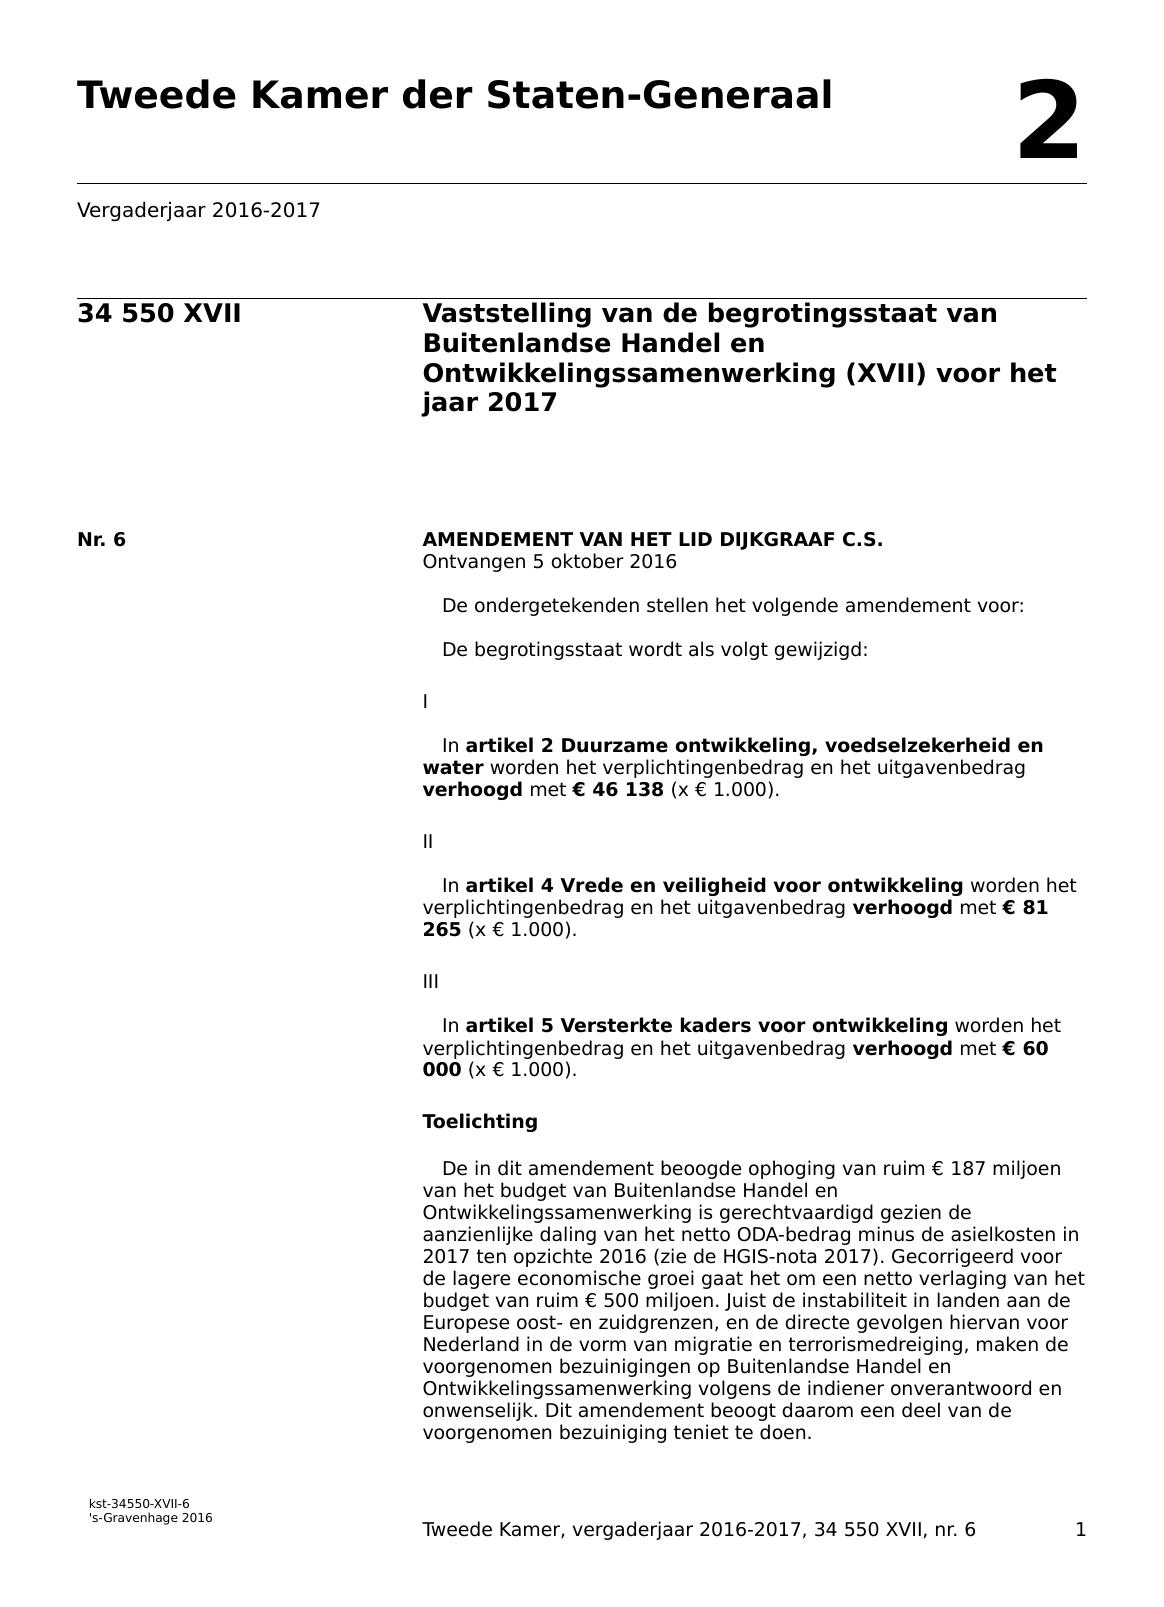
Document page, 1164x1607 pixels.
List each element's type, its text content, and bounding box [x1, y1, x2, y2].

text In artikel 4 Vrede en veiligheid voor ontwikkeling worden het verplichtingenbedrag en het uitgavenbedrag verhoogd met € 81 265 (x € 1.000). [422, 875, 1087, 941]
subtitle III [422, 971, 1087, 993]
subtitle 34 550 XVII Vaststelling van de begrotingsstaat van Buitenlandse Handel en Ontwikkelingssamenwerking (XVII) voor het jaar 2017 [77, 299, 1087, 418]
table_cell Vergaderjaar 2016-2017 [77, 184, 1087, 298]
subtitle Nr. 6 AMENDEMENT VAN HET LID DIJKGRAAF C.S. [77, 529, 1087, 551]
table_header 2 [886, 59, 1087, 183]
subtitle II [422, 831, 1087, 853]
text In artikel 2 Duurzame ontwikkeling, voedselzekerheid en water worden het verplichtingenbedrag en het uitgavenbedrag verhoogd met € 46 138 (x € 1.000). [422, 735, 1087, 801]
text Ontvangen 5 oktober 2016 [422, 551, 1087, 573]
text In artikel 5 Versterkte kaders voor ontwikkeling worden het verplichtingenbedrag en het uitgavenbedrag verhoogd met € 60 000 (x € 1.000). [422, 1015, 1087, 1081]
subtitle Toelichting [422, 1111, 1087, 1133]
text De in dit amendement beoogde ophoging van ruim € 187 miljoen van het budget van Buitenlandse Handel en Ontwikkelingssamenwerking is gerechtvaardigd gezien de aanzienlijke daling van het netto ODA-bedrag minus de asielkosten in 2017 ten opzichte 2016 (zie de HGIS-nota 2017). Gecorrigeerd voor de lagere economische groei gaat het om een netto verlaging van het budget van ruim € 500 miljoen. Juist de instabiliteit in landen aan de Europese oost- en zuidgrenzen, en de directe gevolgen hiervan voor Nederland in de vorm van migratie en terrorismedreiging, maken de voorgenomen bezuinigingen op Buitenlandse Handel en Ontwikkelingssamenwerking volgens de indiener onverantwoord en onwenselijk. Dit amendement beoogt daarom een deel van de voorgenomen bezuiniging teniet te doen. [422, 1158, 1087, 1444]
text 's-Gravenhage 2016 [88, 1511, 323, 1525]
table_header Tweede Kamer der Staten-Generaal [77, 59, 886, 183]
text De ondergetekenden stellen het volgende amendement voor: [422, 595, 1087, 617]
text De begrotingsstaat wordt als volgt gewijzigd: [422, 639, 1087, 661]
subtitle I [422, 691, 1087, 713]
text kst-34550-XVII-6 [88, 1497, 323, 1511]
